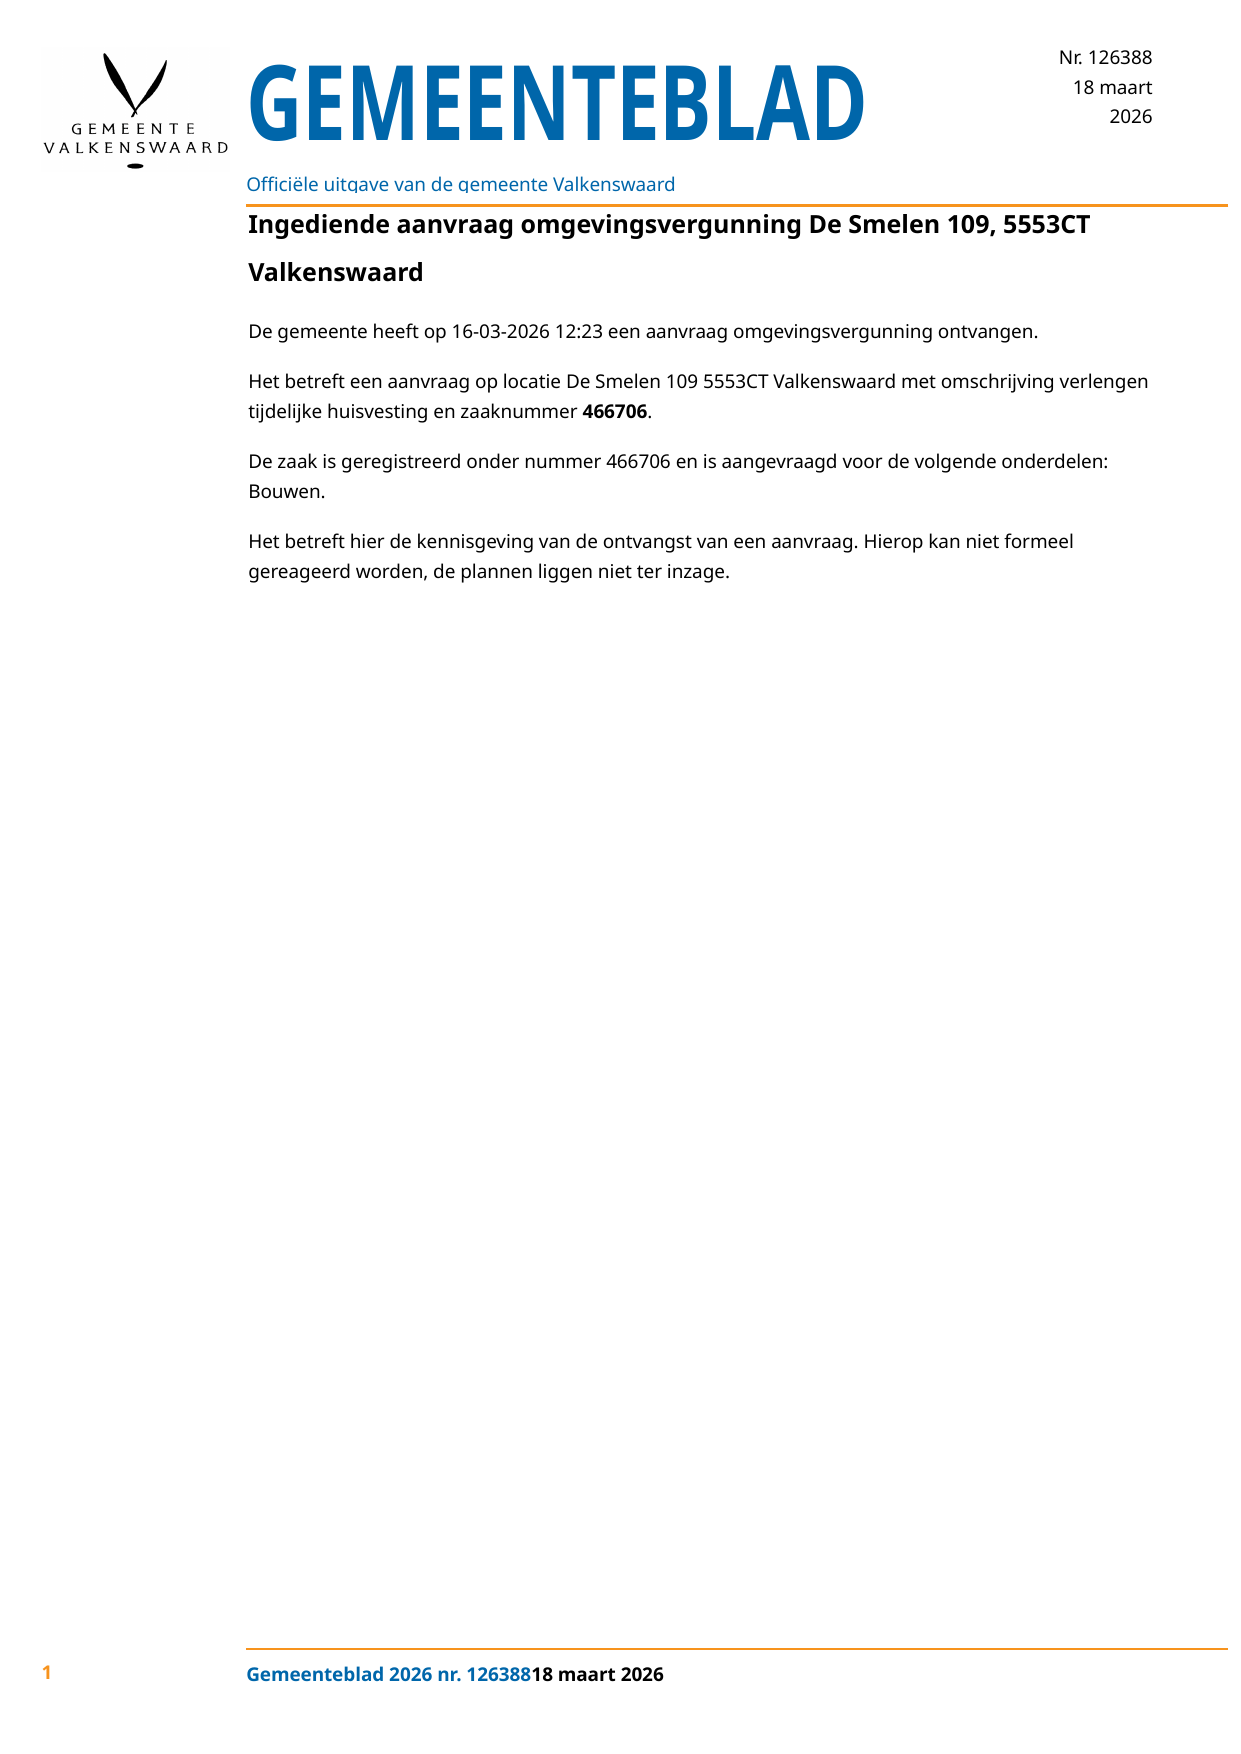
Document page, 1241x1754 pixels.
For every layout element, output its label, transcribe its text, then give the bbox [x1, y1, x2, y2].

text Ingediende aanvraag omgevingsvergunning De Smelen 109, 5553CT Valkenswaard [248, 207, 1152, 288]
text De gemeente heeft op 16-03-2026 12:23 een aanvraag omgevingsvergunning ontvangen. [248, 318, 1152, 344]
text De zaak is geregistreerd onder nummer 466706 en is aangevraagd voor de volgende onderdelen: Bouwen. [248, 448, 1152, 504]
text Het betreft een aanvraag op locatie De Smelen 109 5553CT Valkenswaard met omschrijving verlengen tijdelijke huisvesting en zaaknummer 466706. [248, 368, 1152, 424]
picture [41, 47, 231, 172]
text Het betreft hier de kennisgeving van de ontvangst van een aanvraag. Hierop kan niet formeel gereageerd worden, de plannen liggen niet ter inzage. [248, 528, 1152, 584]
